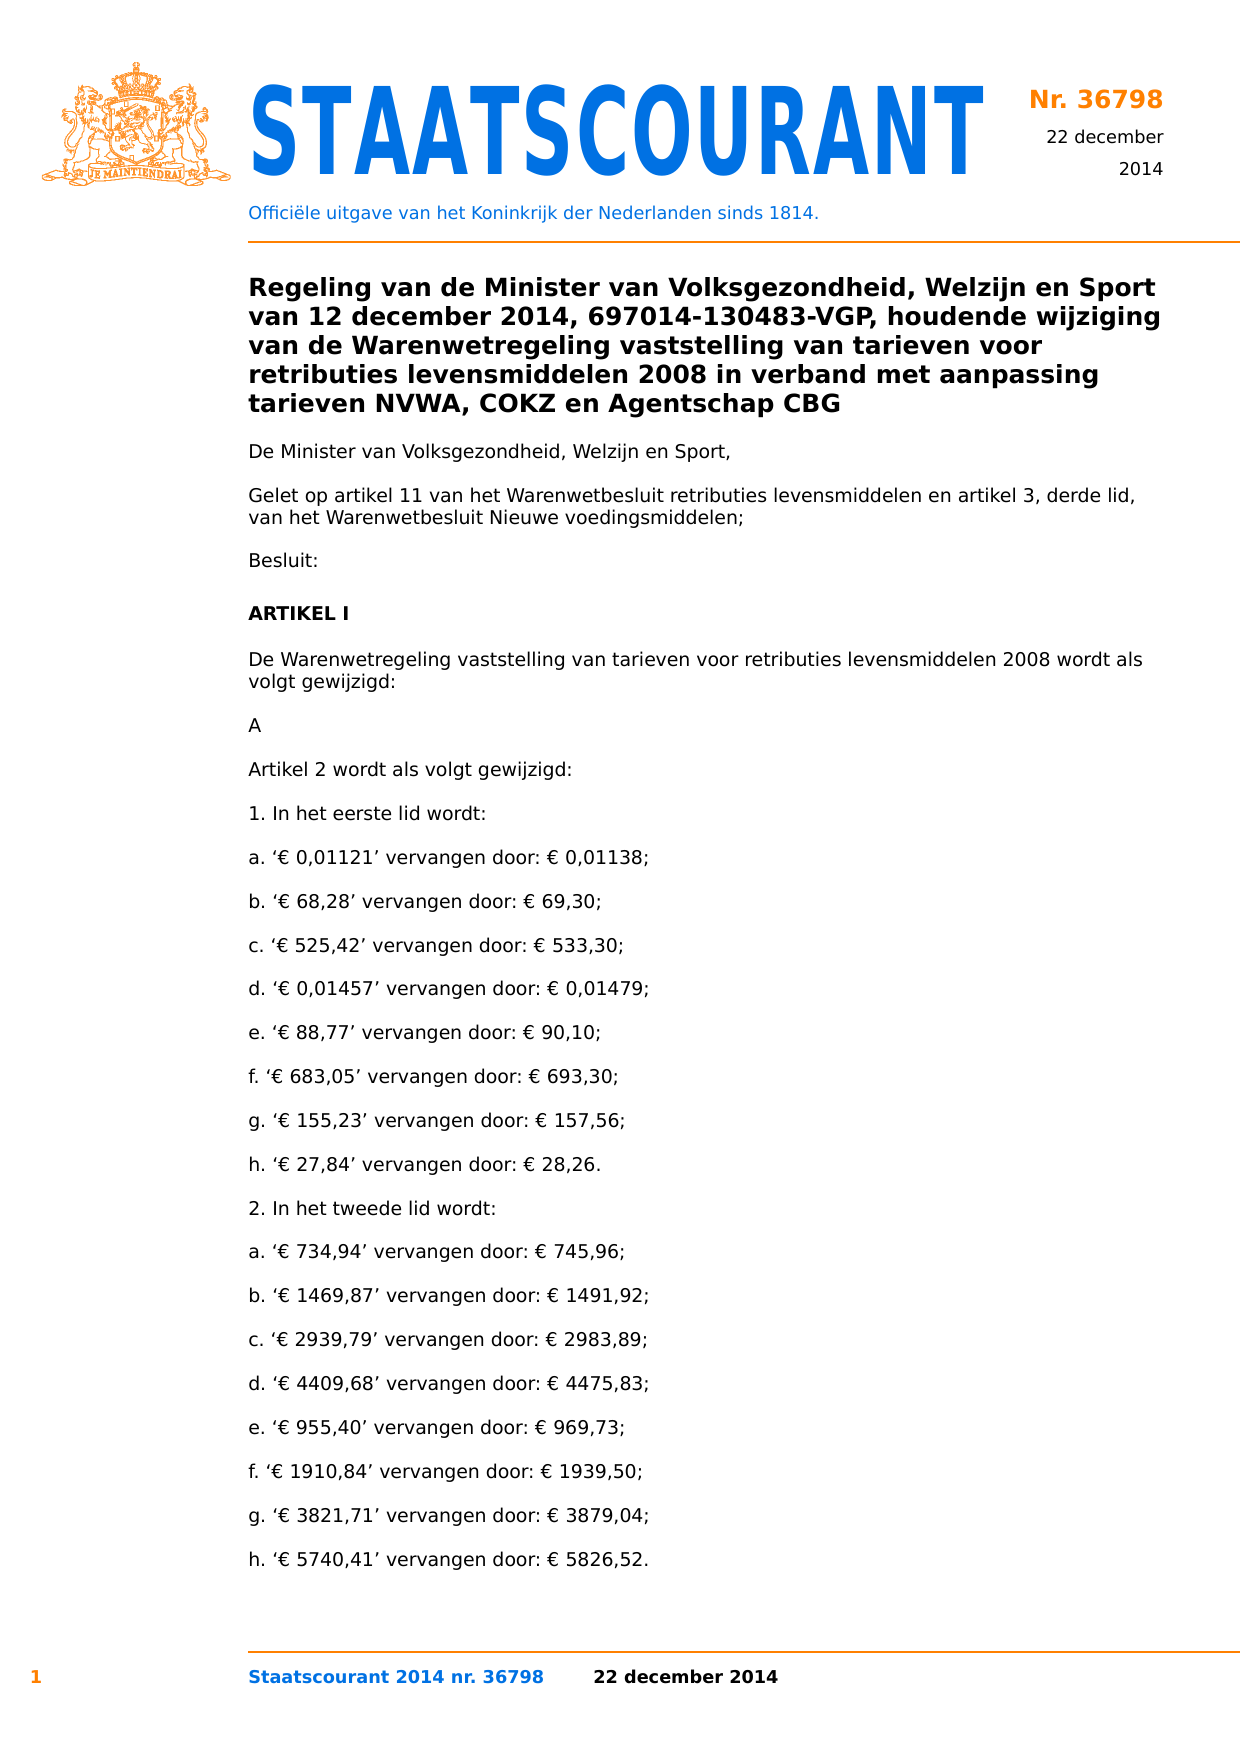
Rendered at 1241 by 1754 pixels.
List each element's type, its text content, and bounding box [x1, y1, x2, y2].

table_cell 2014 [998, 153, 1240, 203]
text c. ‘€ 2939,79’ vervangen door: € 2983,89; [248, 1329, 1163, 1351]
table_header STAATSCOURANT [248, 62, 998, 203]
subtitle Regeling van de Minister van Volksgezondheid, Welzijn en Sport van 12 december 2014, 697014-130483-VGP, houdende wijziging van de Warenwetregeling vaststelling van tarieven voor retributies levensmiddelen 2008 in verband met aanpassing tarieven NVWA, COKZ en Agentschap CBG [248, 273, 1163, 419]
text d. ‘€ 4409,68’ vervangen door: € 4475,83; [248, 1373, 1163, 1395]
table_header [25, 62, 248, 241]
text 1. In het eerste lid wordt: [248, 803, 1163, 825]
text De Minister van Volksgezondheid, Welzijn en Sport, [248, 441, 1163, 463]
table_header Nr. 36798 [998, 62, 1240, 121]
text b. ‘€ 1469,87’ vervangen door: € 1491,92; [248, 1285, 1163, 1307]
text c. ‘€ 525,42’ vervangen door: € 533,30; [248, 934, 1163, 956]
text 2. In het tweede lid wordt: [248, 1198, 1163, 1219]
picture [41, 62, 231, 186]
table_cell 22 december [998, 121, 1240, 153]
text g. ‘€ 155,23’ vervangen door: € 157,56; [248, 1110, 1163, 1132]
text b. ‘€ 68,28’ vervangen door: € 69,30; [248, 891, 1163, 913]
text a. ‘€ 734,94’ vervangen door: € 745,96; [248, 1241, 1163, 1263]
text f. ‘€ 683,05’ vervangen door: € 693,30; [248, 1066, 1163, 1088]
text h. ‘€ 5740,41’ vervangen door: € 5826,52. [248, 1548, 1163, 1570]
text e. ‘€ 88,77’ vervangen door: € 90,10; [248, 1022, 1163, 1044]
text e. ‘€ 955,40’ vervangen door: € 969,73; [248, 1417, 1163, 1439]
text g. ‘€ 3821,71’ vervangen door: € 3879,04; [248, 1504, 1163, 1527]
subtitle ARTIKEL I [248, 602, 1163, 624]
text a. ‘€ 0,01121’ vervangen door: € 0,01138; [248, 847, 1163, 869]
text Besluit: [248, 550, 1163, 572]
text Gelet op artikel 11 van het Warenwetbesluit retributies levensmiddelen en artikel 3, derde lid, van het Warenwetbesluit Nieuwe voedingsmiddelen; [248, 484, 1163, 528]
text d. ‘€ 0,01457’ vervangen door: € 0,01479; [248, 978, 1163, 1000]
text f. ‘€ 1910,84’ vervangen door: € 1939,50; [248, 1461, 1163, 1483]
table_cell Officiële uitgave van het Koninkrijk der Nederlanden sinds 1814. [248, 203, 1240, 241]
text h. ‘€ 27,84’ vervangen door: € 28,26. [248, 1154, 1163, 1176]
text Artikel 2 wordt als volgt gewijzigd: [248, 759, 1163, 781]
text De Warenwetregeling vaststelling van tarieven voor retributies levensmiddelen 2008 wordt als volgt gewijzigd: [248, 649, 1163, 693]
text A [248, 715, 1163, 737]
